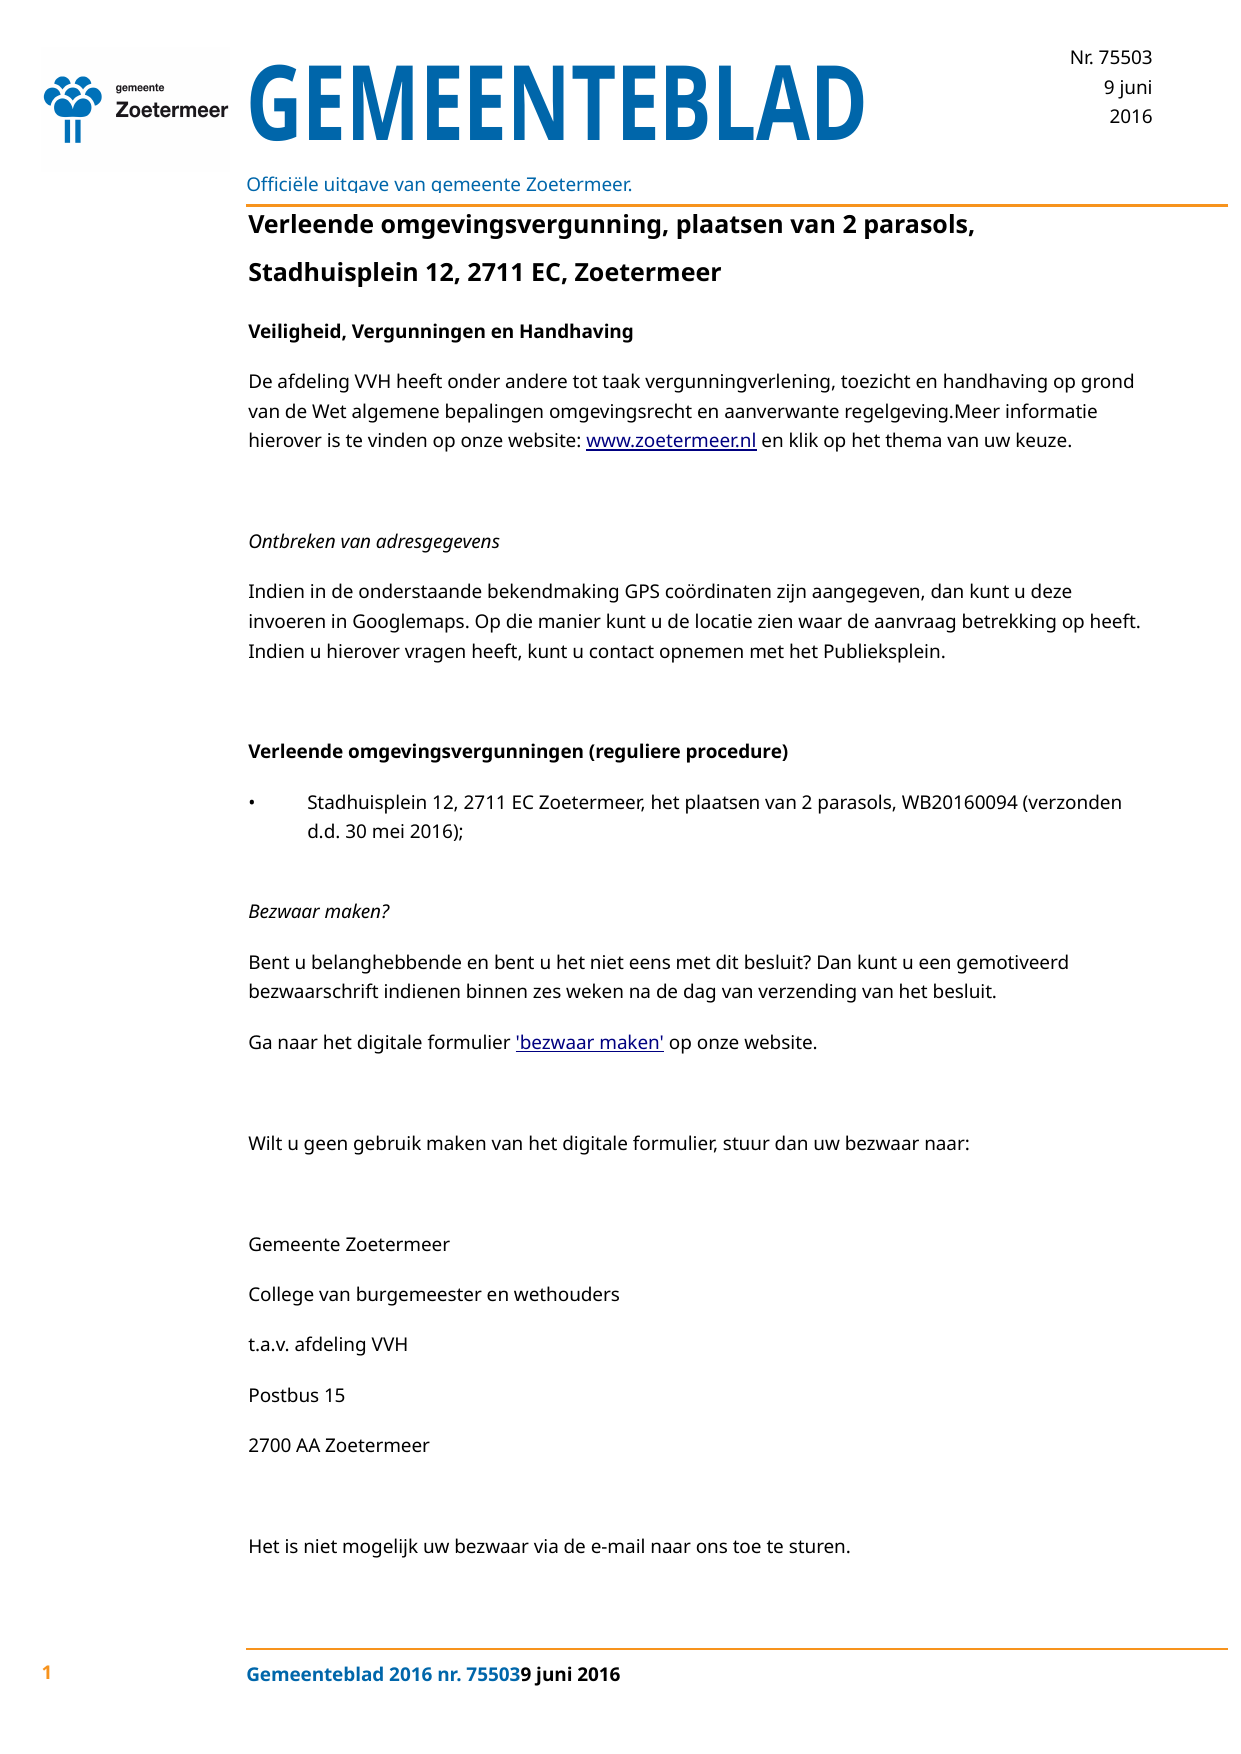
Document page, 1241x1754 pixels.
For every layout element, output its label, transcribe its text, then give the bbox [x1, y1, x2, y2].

text Ontbreken van adresgegevens [248, 528, 1152, 554]
text Postbus 15 [248, 1382, 1152, 1408]
text Veiligheid, Vergunningen en Handhaving [248, 318, 1152, 344]
text Verleende omgevingsvergunning, plaatsen van 2 parasols, Stadhuisplein 12, 2711 EC, Zoetermeer [248, 207, 1152, 288]
text Bezwaar maken? [248, 899, 1152, 924]
text Gemeente Zoetermeer [248, 1231, 1152, 1257]
text 2700 AA Zoetermeer [248, 1432, 1152, 1458]
text Ga naar het digitale formulier 'bezwaar maken' op onze website. [248, 1029, 1152, 1055]
text Bent u belanghebbende en bent u het niet eens met dit besluit? Dan kunt u een gemotiveerd bezwaarschrift indienen binnen zes weken na de dag van verzending van het besluit. [248, 949, 1152, 1004]
text Verleende omgevingsvergunningen (reguliere procedure) [248, 739, 1152, 764]
text Het is niet mogelijk uw bezwaar via de e-mail naar ons toe te sturen. [248, 1533, 1152, 1559]
text College van burgemeester en wethouders [248, 1281, 1152, 1307]
text Indien in de onderstaande bekendmaking GPS coördinaten zijn aangegeven, dan kunt u deze invoeren in Googlemaps. Op die manier kunt u de locatie zien waar de aanvraag betrekking op heeft. Indien u hierover vragen heeft, kunt u contact opnemen met het Publieksplein. [248, 579, 1152, 664]
picture [41, 47, 231, 172]
list Stadhuisplein 12, 2711 EC Zoetermeer, het plaatsen van 2 parasols, WB20160094 (verzonden d.d. 30 mei 2016); [248, 789, 1152, 844]
text De afdeling VVH heeft onder andere tot taak vergunningverlening, toezicht en handhaving op grond van de Wet algemene bepalingen omgevingsrecht en aanverwante regelgeving.Meer informatie hierover is te vinden op onze website: www.zoetermeer.nl en klik op het thema van uw keuze. [248, 368, 1152, 453]
text t.a.v. afdeling VVH [248, 1332, 1152, 1357]
text Wilt u geen gebruik maken van het digitale formulier, stuur dan uw bezwaar naar: [248, 1130, 1152, 1156]
